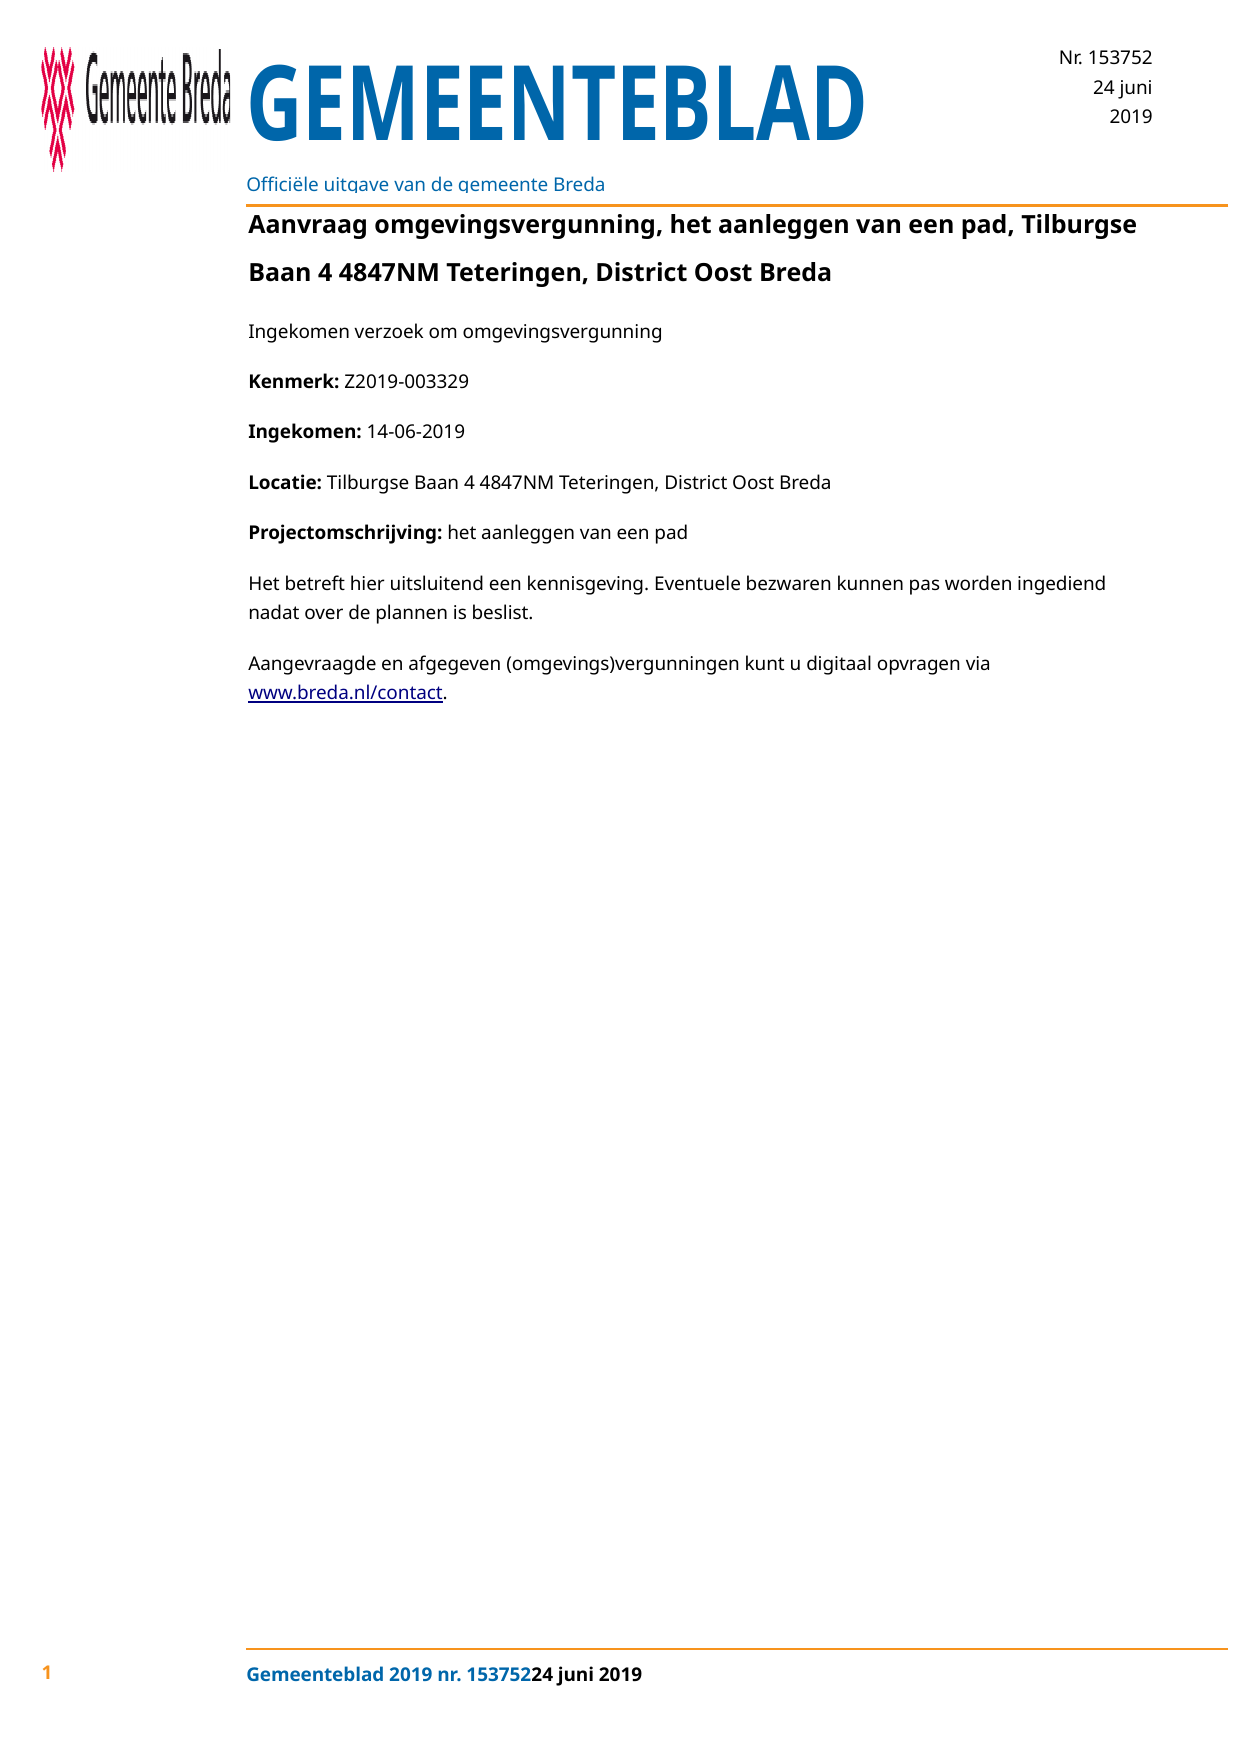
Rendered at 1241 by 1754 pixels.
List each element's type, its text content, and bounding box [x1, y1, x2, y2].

text Het betreft hier uitsluitend een kennisgeving. Eventuele bezwaren kunnen pas worden ingediend nadat over de plannen is beslist. [248, 570, 1152, 625]
text Ingekomen: 14-06-2019 [248, 419, 1152, 444]
text Ingekomen verzoek om omgevingsvergunning [248, 318, 1152, 344]
text Projectomschrijving: het aanleggen van een pad [248, 519, 1152, 545]
text Locatie: Tilburgse Baan 4 4847NM Teteringen, District Oost Breda [248, 469, 1152, 495]
text Kenmerk: Z2019-003329 [248, 368, 1152, 394]
text Aangevraagde en afgegeven (omgevings)vergunningen kunt u digitaal opvragen via www.breda.nl/contact. [248, 650, 1152, 705]
text Aanvraag omgevingsvergunning, het aanleggen van een pad, Tilburgse Baan 4 4847NM Teteringen, District Oost Breda [248, 207, 1152, 288]
picture [41, 47, 231, 172]
